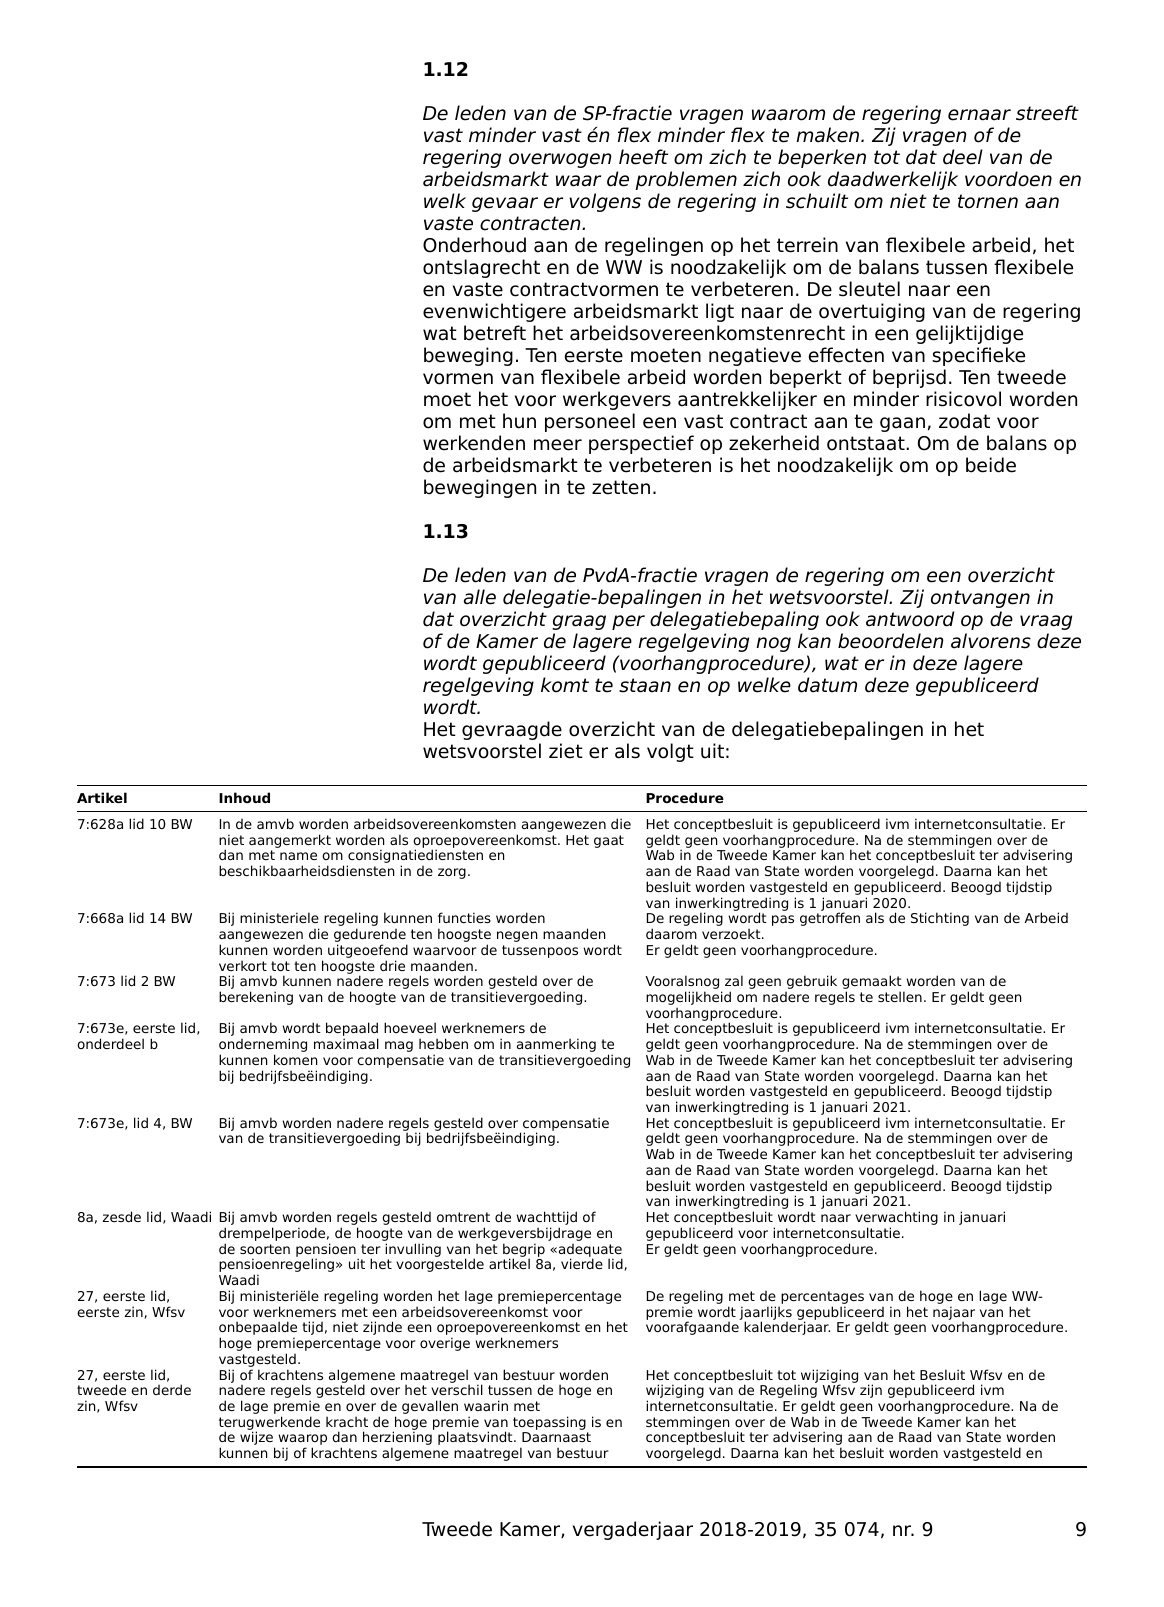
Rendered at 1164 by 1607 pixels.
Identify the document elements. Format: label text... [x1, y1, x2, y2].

text De leden van de PvdA-fractie vragen de regering om een overzicht van alle delegatie-bepalingen in het wetsvoorstel. Zij ontvangen in dat overzicht graag per delegatiebepaling ook antwoord op de vraag of de Kamer de lagere regelgeving nog kan beoordelen alvorens deze wordt gepubliceerd (voorhangprocedure), wat er in deze lagere regelgeving komt te staan en op welke datum deze gepubliceerd wordt. [422, 565, 1087, 719]
table_cell De regeling met de percentages van de hoge en lage WW-premie wordt jaarlijks gepubliceerd in het najaar van het voorafgaande kalenderjaar. Er geldt geen voorhangprocedure. [640, 1289, 1087, 1367]
table_cell 27, eerste lid, tweede en derde zin, Wfsv [77, 1367, 212, 1466]
table_cell Het conceptbesluit is gepubliceerd ivm internetconsultatie. Er geldt geen voorhangprocedure. Na de stemmingen over de Wab in de Tweede Kamer kan het conceptbesluit ter advisering aan de Raad van State worden voorgelegd. Daarna kan het besluit worden vastgesteld en gepubliceerd. Beoogd tijdstip van inwerkingtreding is 1 januari 2021. [640, 1021, 1087, 1116]
table_cell Het conceptbesluit is gepubliceerd ivm internetconsultatie. Er geldt geen voorhangprocedure. Na de stemmingen over de Wab in de Tweede Kamer kan het conceptbesluit ter advisering aan de Raad van State worden voorgelegd. Daarna kan het besluit worden vastgesteld en gepubliceerd. Beoogd tijdstip van inwerkingtreding is 1 januari 2020. [640, 812, 1087, 911]
table_cell De regeling wordt pas getroffen als de Stichting van de Arbeid daarom verzoekt. Er geldt geen voorhangprocedure. [640, 911, 1087, 974]
table_cell Bij amvb kunnen nadere regels worden gesteld over de berekening van de hoogte van de transitievergoeding. [213, 974, 639, 1021]
table_cell 7:628a lid 10 BW [77, 812, 212, 911]
table_cell 7:673e, eerste lid, onderdeel b [77, 1021, 212, 1116]
table_header Procedure [640, 786, 1087, 811]
subtitle 1.13 [422, 521, 1087, 543]
text Onderhoud aan de regelingen op het terrein van flexibele arbeid, het ontslagrecht en de WW is noodzakelijk om de balans tussen flexibele en vaste contractvormen te verbeteren. De sleutel naar een evenwichtigere arbeidsmarkt ligt naar de overtuiging van de regering wat betreft het arbeidsovereenkomstenrecht in een gelijktijdige beweging. Ten eerste moeten negatieve effecten van specifieke vormen van flexibele arbeid worden beperkt of beprijsd. Ten tweede moet het voor werkgevers aantrekkelijker en minder risicovol worden om met hun personeel een vast contract aan te gaan, zodat voor werkenden meer perspectief op zekerheid ontstaat. Om de balans op de arbeidsmarkt te verbeteren is het noodzakelijk om op beide bewegingen in te zetten. [422, 235, 1087, 499]
table_cell Bij ministeriele regeling kunnen functies worden aangewezen die gedurende ten hoogste negen maanden kunnen worden uitgeoefend waarvoor de tussenpoos wordt verkort tot ten hoogste drie maanden. [213, 911, 639, 974]
table_cell 27, eerste lid, eerste zin, Wfsv [77, 1289, 212, 1367]
table_cell Het conceptbesluit tot wijziging van het Besluit Wfsv en de wijziging van de Regeling Wfsv zijn gepubliceerd ivm internetconsultatie. Er geldt geen voorhangprocedure. Na de stemmingen over de Wab in de Tweede Kamer kan het conceptbesluit ter advisering aan de Raad van State worden voorgelegd. Daarna kan het besluit worden vastgesteld en [640, 1367, 1087, 1466]
table_header Artikel [77, 786, 212, 811]
table_header Inhoud [213, 786, 639, 811]
table_cell Bij amvb wordt bepaald hoeveel werknemers de onderneming maximaal mag hebben om in aanmerking te kunnen komen voor compensatie van de transitievergoeding bij bedrijfsbeëindiging. [213, 1021, 639, 1116]
table_cell Bij amvb worden regels gesteld omtrent de wachttijd of drempelperiode, de hoogte van de werkgeversbijdrage en de soorten pensioen ter invulling van het begrip «adequate pensioenregeling» uit het voorgestelde artikel 8a, vierde lid, Waadi [213, 1210, 639, 1289]
table_cell Vooralsnog zal geen gebruik gemaakt worden van de mogelijkheid om nadere regels te stellen. Er geldt geen voorhangprocedure. [640, 974, 1087, 1021]
table_cell In de amvb worden arbeidsovereenkomsten aangewezen die niet aangemerkt worden als oproepovereenkomst. Het gaat dan met name om consignatiediensten en beschikbaarheidsdiensten in de zorg. [213, 812, 639, 911]
text Het gevraagde overzicht van de delegatiebepalingen in het wetsvoorstel ziet er als volgt uit: [422, 719, 1087, 763]
table_cell 8a, zesde lid, Waadi [77, 1210, 212, 1289]
table_cell 7:668a lid 14 BW [77, 911, 212, 974]
table_cell Bij of krachtens algemene maatregel van bestuur worden nadere regels gesteld over het verschil tussen de hoge en de lage premie en over de gevallen waarin met terugwerkende kracht de hoge premie van toepassing is en de wijze waarop dan herziening plaatsvindt. Daarnaast kunnen bij of krachtens algemene maatregel van bestuur [213, 1367, 639, 1466]
table_cell 7:673 lid 2 BW [77, 974, 212, 1021]
table_cell Het conceptbesluit is gepubliceerd ivm internetconsultatie. Er geldt geen voorhangprocedure. Na de stemmingen over de Wab in de Tweede Kamer kan het conceptbesluit ter advisering aan de Raad van State worden voorgelegd. Daarna kan het besluit worden vastgesteld en gepubliceerd. Beoogd tijdstip van inwerkingtreding is 1 januari 2021. [640, 1116, 1087, 1210]
table_cell 7:673e, lid 4, BW [77, 1116, 212, 1210]
table_cell Bij ministeriële regeling worden het lage premiepercentage voor werknemers met een arbeidsovereenkomst voor onbepaalde tijd, niet zijnde een oproepovereenkomst en het hoge premiepercentage voor overige werknemers vastgesteld. [213, 1289, 639, 1367]
table_cell Bij amvb worden nadere regels gesteld over compensatie van de transitievergoeding bij bedrijfsbeëindiging. [213, 1116, 639, 1210]
subtitle 1.12 [422, 59, 1087, 81]
table_cell Het conceptbesluit wordt naar verwachting in januari gepubliceerd voor internetconsultatie. Er geldt geen voorhangprocedure. [640, 1210, 1087, 1289]
text De leden van de SP-fractie vragen waarom de regering ernaar streeft vast minder vast én flex minder flex te maken. Zij vragen of de regering overwogen heeft om zich te beperken tot dat deel van de arbeidsmarkt waar de problemen zich ook daadwerkelijk voordoen en welk gevaar er volgens de regering in schuilt om niet te tornen aan vaste contracten. [422, 103, 1087, 235]
